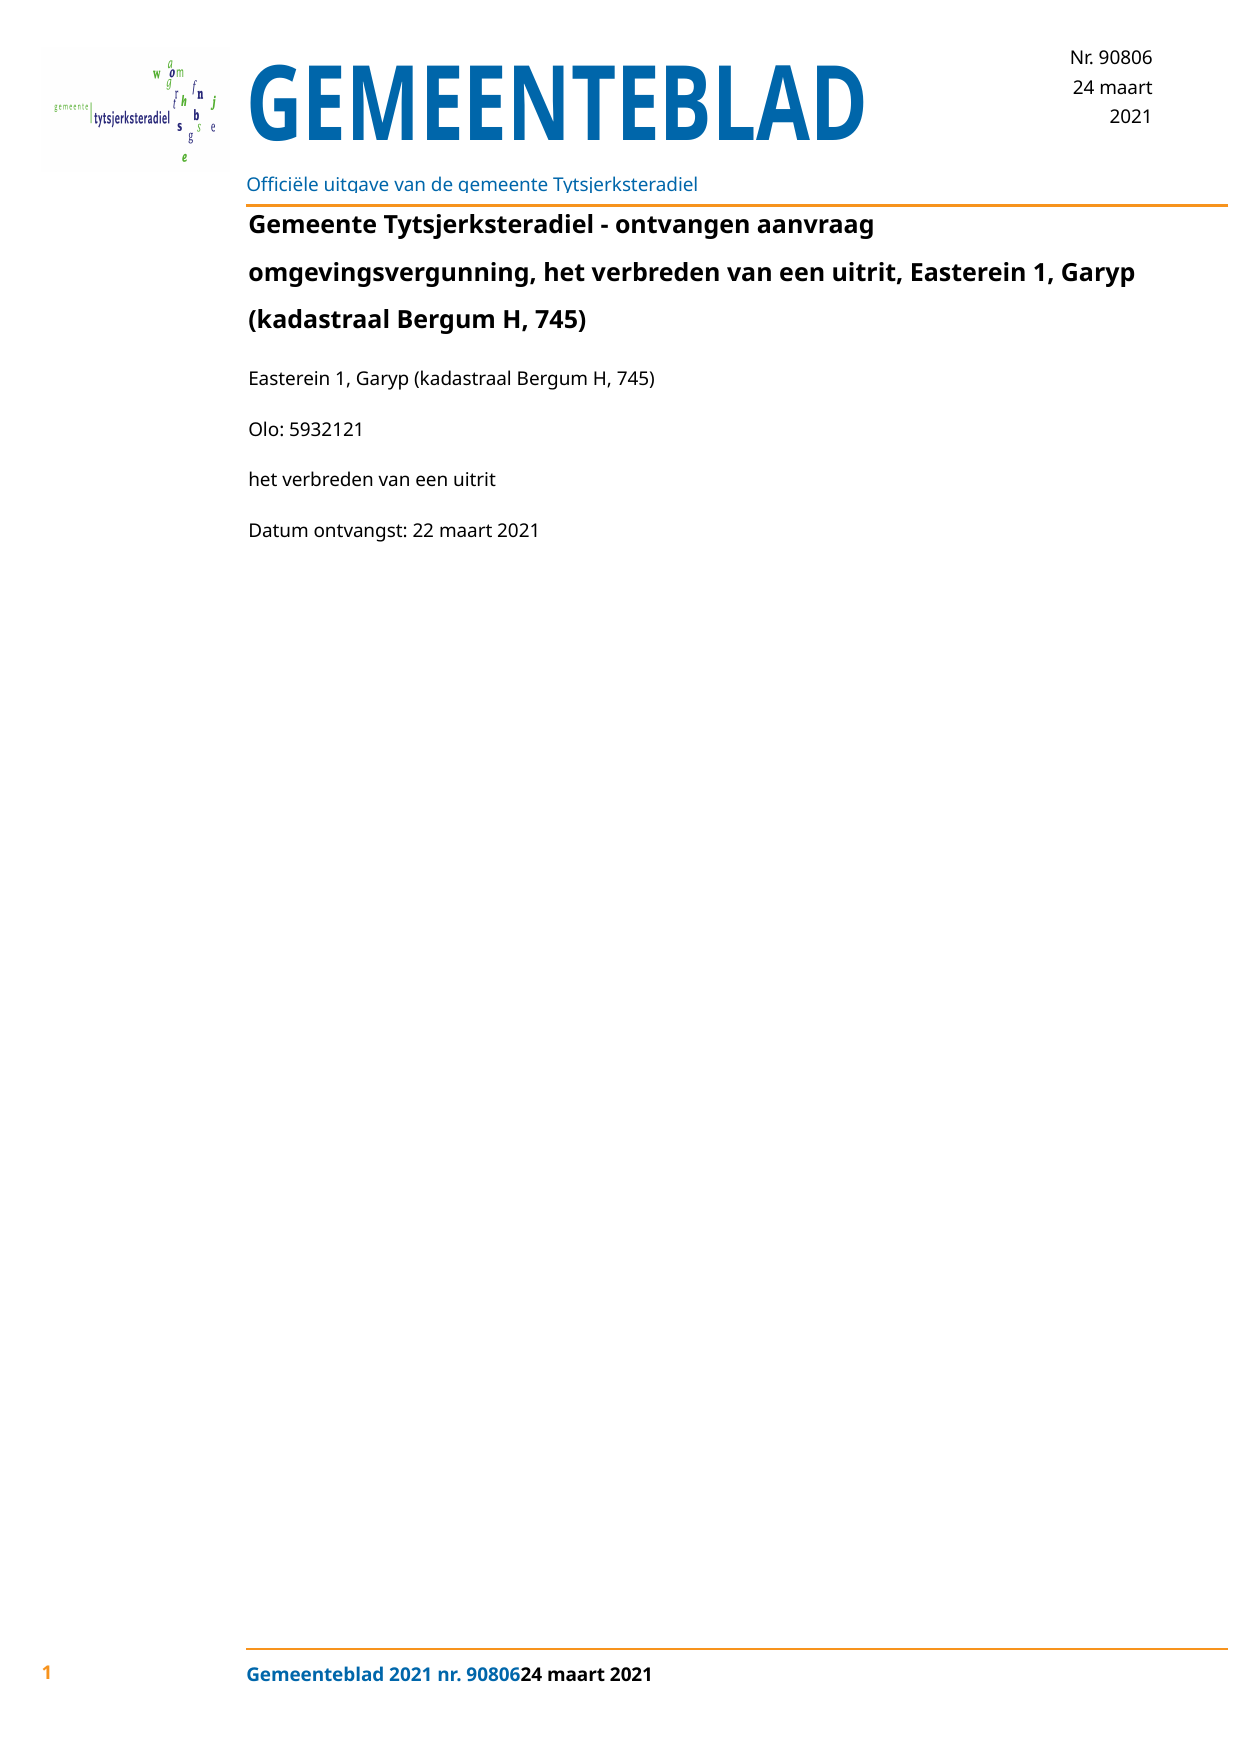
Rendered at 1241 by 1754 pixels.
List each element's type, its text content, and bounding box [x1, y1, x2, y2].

picture [41, 47, 231, 172]
text Olo: 5932121 [248, 416, 1152, 442]
text Datum ontvangst: 22 maart 2021 [248, 517, 1152, 542]
text het verbreden van een uitrit [248, 466, 1152, 492]
text Easterein 1, Garyp (kadastraal Bergum H, 745) [248, 366, 1152, 391]
text Gemeente Tytsjerksteradiel - ontvangen aanvraag omgevingsvergunning, het verbreden van een uitrit, Easterein 1, Garyp (kadastraal Bergum H, 745) [248, 207, 1152, 336]
